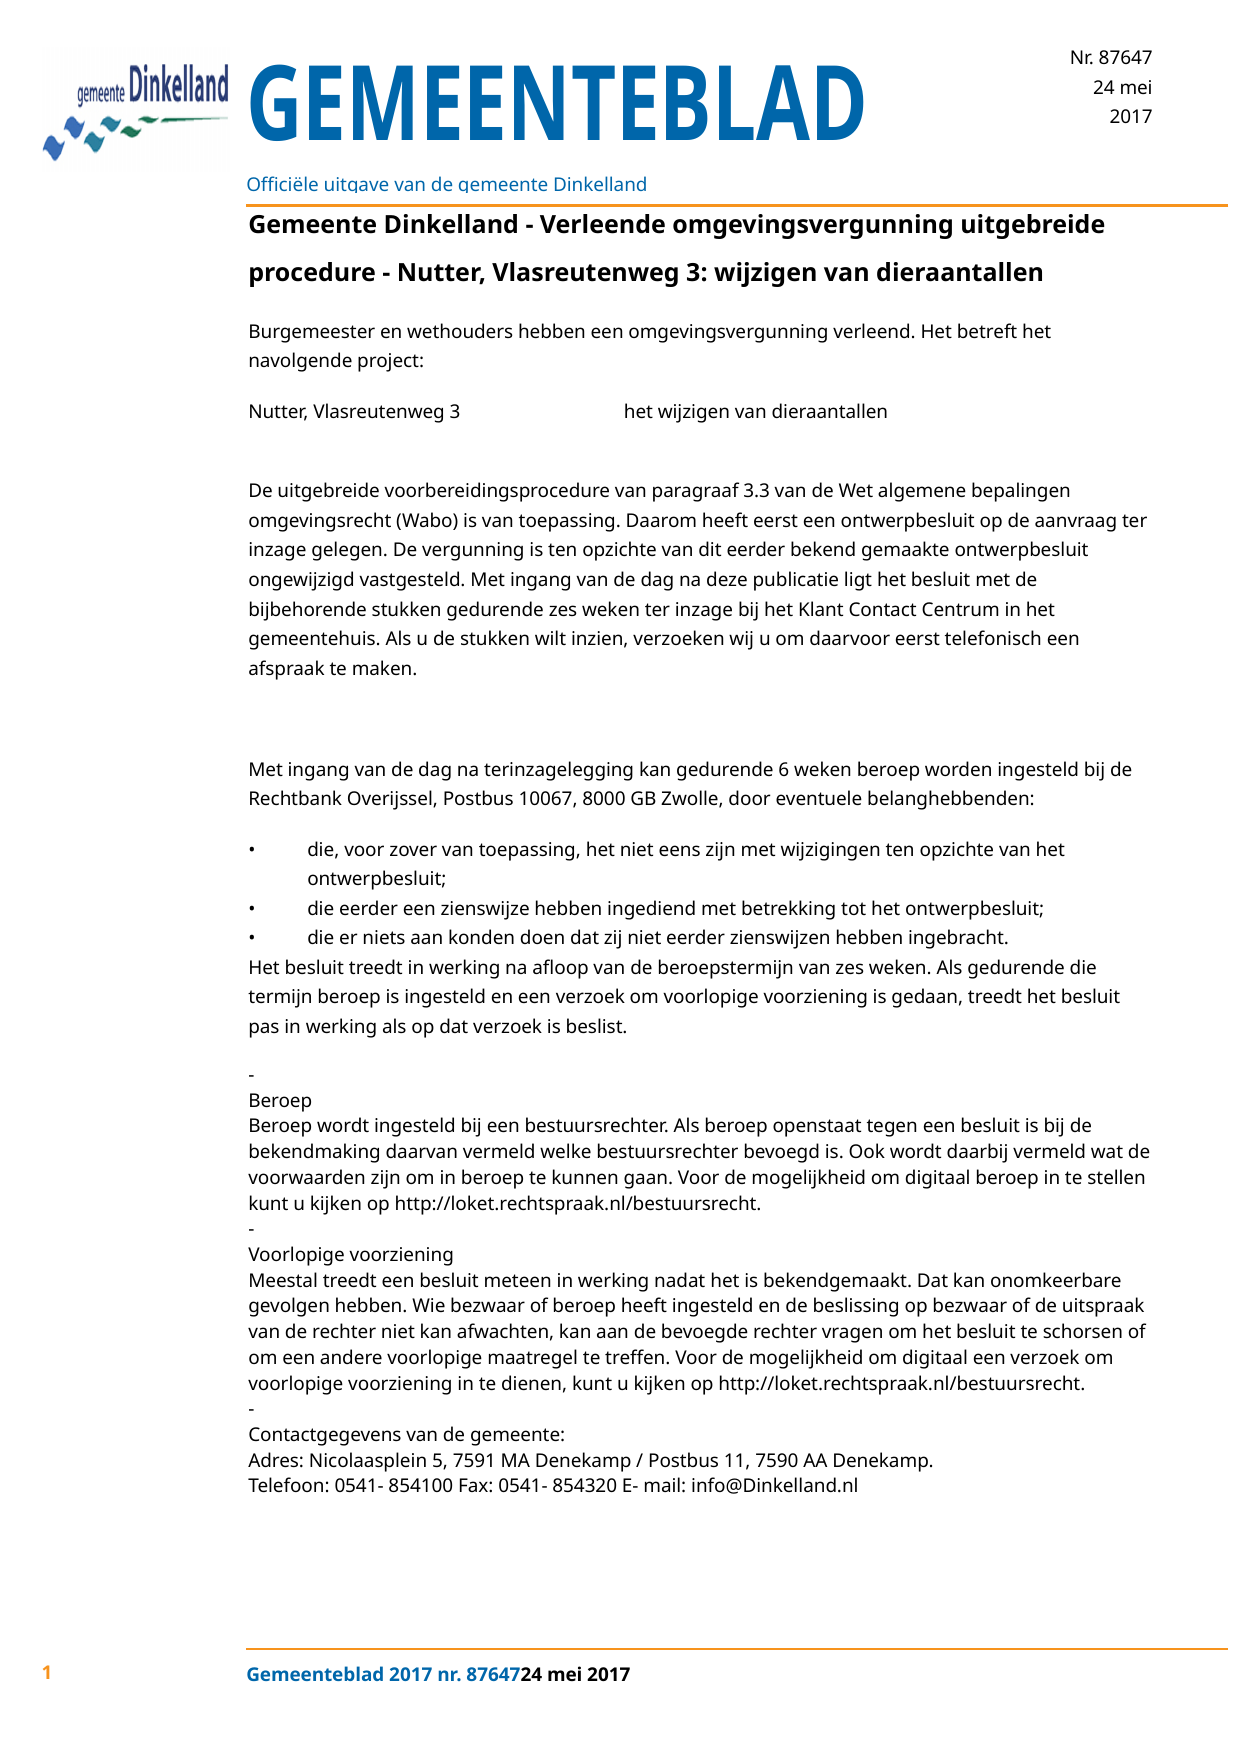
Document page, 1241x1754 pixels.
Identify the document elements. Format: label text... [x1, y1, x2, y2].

list die er niets aan konden doen dat zij niet eerder zienswijzen hebben ingebracht. [248, 924, 1152, 950]
text Telefoon: 0541- 854100 Fax: 0541- 854320 E- mail: info@Dinkelland.nl [248, 1473, 1152, 1498]
text Gemeente Dinkelland - Verleende omgevingsvergunning uitgebreide procedure - Nutter, Vlasreutenweg 3: wijzigen van dieraantallen [248, 207, 1152, 288]
text Adres: Nicolaasplein 5, 7591 MA Denekamp / Postbus 11, 7590 AA Denekamp. [248, 1447, 1152, 1473]
picture [41, 47, 231, 172]
text Contactgegevens van de gemeente: [248, 1421, 1152, 1447]
text - [248, 1396, 1152, 1421]
text Burgemeester en wethouders hebben een omgevingsvergunning verleend. Het betreft het navolgende project: [248, 318, 1152, 373]
text Met ingang van de dag na terinzagelegging kan gedurende 6 weken beroep worden ingesteld bij de Rechtbank Overijssel, Postbus 10067, 8000 GB Zwolle, door eventuele belanghebbenden: [248, 756, 1152, 811]
text - [248, 1061, 1152, 1087]
text Meestal treedt een besluit meteen in werking nadat het is bekendgemaakt. Dat kan onomkeerbare gevolgen hebben. Wie bezwaar of beroep heeft ingesteld en de beslissing op bezwaar of de uitspraak van de rechter niet kan afwachten, kan aan de bevoegde rechter vragen om het besluit te schorsen of om een andere voorlopige maatregel te treffen. Voor de mogelijkheid om digitaal een verzoek om voorlopige voorziening in te dienen, kunt u kijken op http://loket.rechtspraak.nl/bestuursrecht. [248, 1267, 1152, 1396]
table_header Nutter, Vlasreutenweg 3 [248, 398, 624, 424]
text Voorlopige voorziening [248, 1241, 1152, 1267]
text Beroep wordt ingesteld bij een bestuursrechter. Als beroep openstaat tegen een besluit is bij de bekendmaking daarvan vermeld welke bestuursrechter bevoegd is. Ook wordt daarbij vermeld wat de voorwaarden zijn om in beroep te kunnen gaan. Voor de mogelijkheid om digitaal beroep in te stellen kunt u kijken op http://loket.rechtspraak.nl/bestuursrecht. [248, 1112, 1152, 1215]
text De uitgebreide voorbereidingsprocedure van paragraaf 3.3 van de Wet algemene bepalingen omgevingsrecht (Wabo) is van toepassing. Daarom heeft eerst een ontwerpbesluit op de aanvraag ter inzage gelegen. De vergunning is ten opzichte van dit eerder bekend gemaakte ontwerpbesluit ongewijzigd vastgesteld. Met ingang van de dag na deze publicatie ligt het besluit met de bijbehorende stukken gedurende zes weken ter inzage bij het Klant Contact Centrum in het gemeentehuis. Als u de stukken wilt inzien, verzoeken wij u om daarvoor eerst telefonisch een afspraak te maken. [248, 477, 1152, 681]
list die eerder een zienswijze hebben ingediend met betrekking tot het ontwerpbesluit; [248, 895, 1152, 921]
table_header het wijzigen van dieraantallen [624, 398, 1152, 424]
text Beroep [248, 1087, 1152, 1112]
text Het besluit treedt in werking na afloop van de beroepstermijn van zes weken. Als gedurende die termijn beroep is ingesteld en een verzoek om voorlopige voorziening is gedaan, treedt het besluit pas in werking als op dat verzoek is beslist. [248, 954, 1152, 1039]
text - [248, 1215, 1152, 1241]
list die, voor zover van toepassing, het niet eens zijn met wijzigingen ten opzichte van het ontwerpbesluit; [248, 836, 1152, 891]
